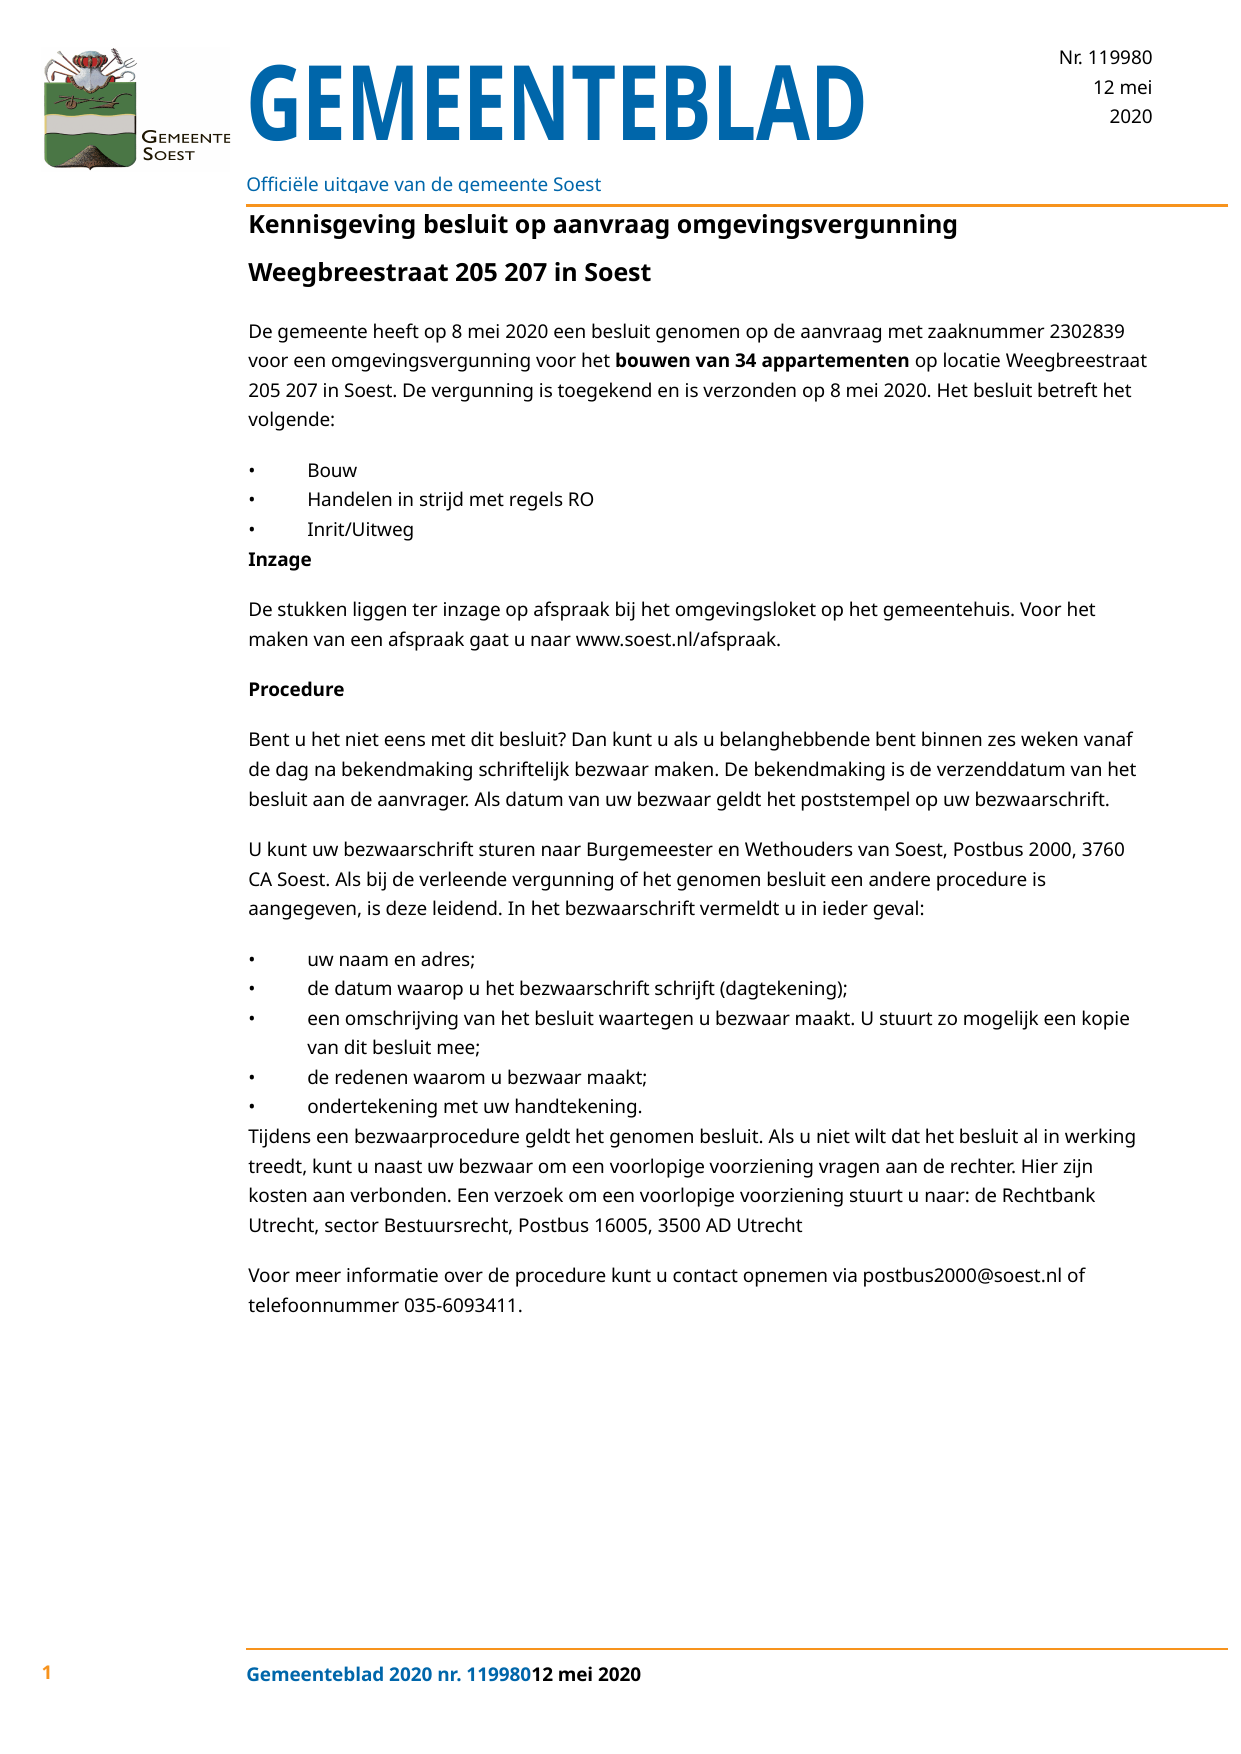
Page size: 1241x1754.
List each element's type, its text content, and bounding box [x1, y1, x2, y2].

text De gemeente heeft op 8 mei 2020 een besluit genomen op de aanvraag met zaaknummer 2302839 voor een omgevingsvergunning voor het bouwen van 34 appartementen op locatie Weegbreestraat 205 207 in Soest. De vergunning is toegekend en is verzonden op 8 mei 2020. Het besluit betreft het volgende: [248, 318, 1152, 432]
text Bent u het niet eens met dit besluit? Dan kunt u als u belanghebbende bent binnen zes weken vanaf de dag na bekendmaking schriftelijk bezwaar maken. De bekendmaking is de verzenddatum van het besluit aan de aanvrager. Als datum van uw bezwaar geldt het poststempel op uw bezwaarschrift. [248, 727, 1152, 812]
list de redenen waarom u bezwaar maakt; [248, 1064, 1152, 1090]
picture [41, 47, 231, 172]
text Procedure [248, 676, 1152, 702]
text De stukken liggen ter inzage op afspraak bij het omgevingsloket op het gemeentehuis. Voor het maken van een afspraak gaat u naar www.soest.nl/afspraak. [248, 596, 1152, 652]
list Handelen in strijd met regels RO [248, 487, 1152, 512]
list ondertekening met uw handtekening. [248, 1094, 1152, 1119]
text U kunt uw bezwaarschrift sturen naar Burgemeester en Wethouders van Soest, Postbus 2000, 3760 CA Soest. Als bij de verleende vergunning of het genomen besluit een andere procedure is aangegeven, is deze leidend. In het bezwaarschrift vermeldt u in ieder geval: [248, 836, 1152, 921]
list Bouw [248, 457, 1152, 483]
list een omschrijving van het besluit waartegen u bezwaar maakt. U stuurt zo mogelijk een kopie van dit besluit mee; [248, 1005, 1152, 1060]
list uw naam en adres; [248, 946, 1152, 972]
list Inrit/Uitweg [248, 516, 1152, 542]
list de datum waarop u het bezwaarschrift schrijft (dagtekening); [248, 975, 1152, 1001]
text Voor meer informatie over de procedure kunt u contact opnemen via postbus2000@soest.nl of telefoonnummer 035-6093411. [248, 1262, 1152, 1318]
text Kennisgeving besluit op aanvraag omgevingsvergunning Weegbreestraat 205 207 in Soest [248, 207, 1152, 288]
text Inzage [248, 546, 1152, 572]
text Tijdens een bezwaarprocedure geldt het genomen besluit. Als u niet wilt dat het besluit al in werking treedt, kunt u naast uw bezwaar om een voorlopige voorziening vragen aan de rechter. Hier zijn kosten aan verbonden. Een verzoek om een voorlopige voorziening stuurt u naar: de Rechtbank Utrecht, sector Bestuursrecht, Postbus 16005, 3500 AD Utrecht [248, 1123, 1152, 1238]
